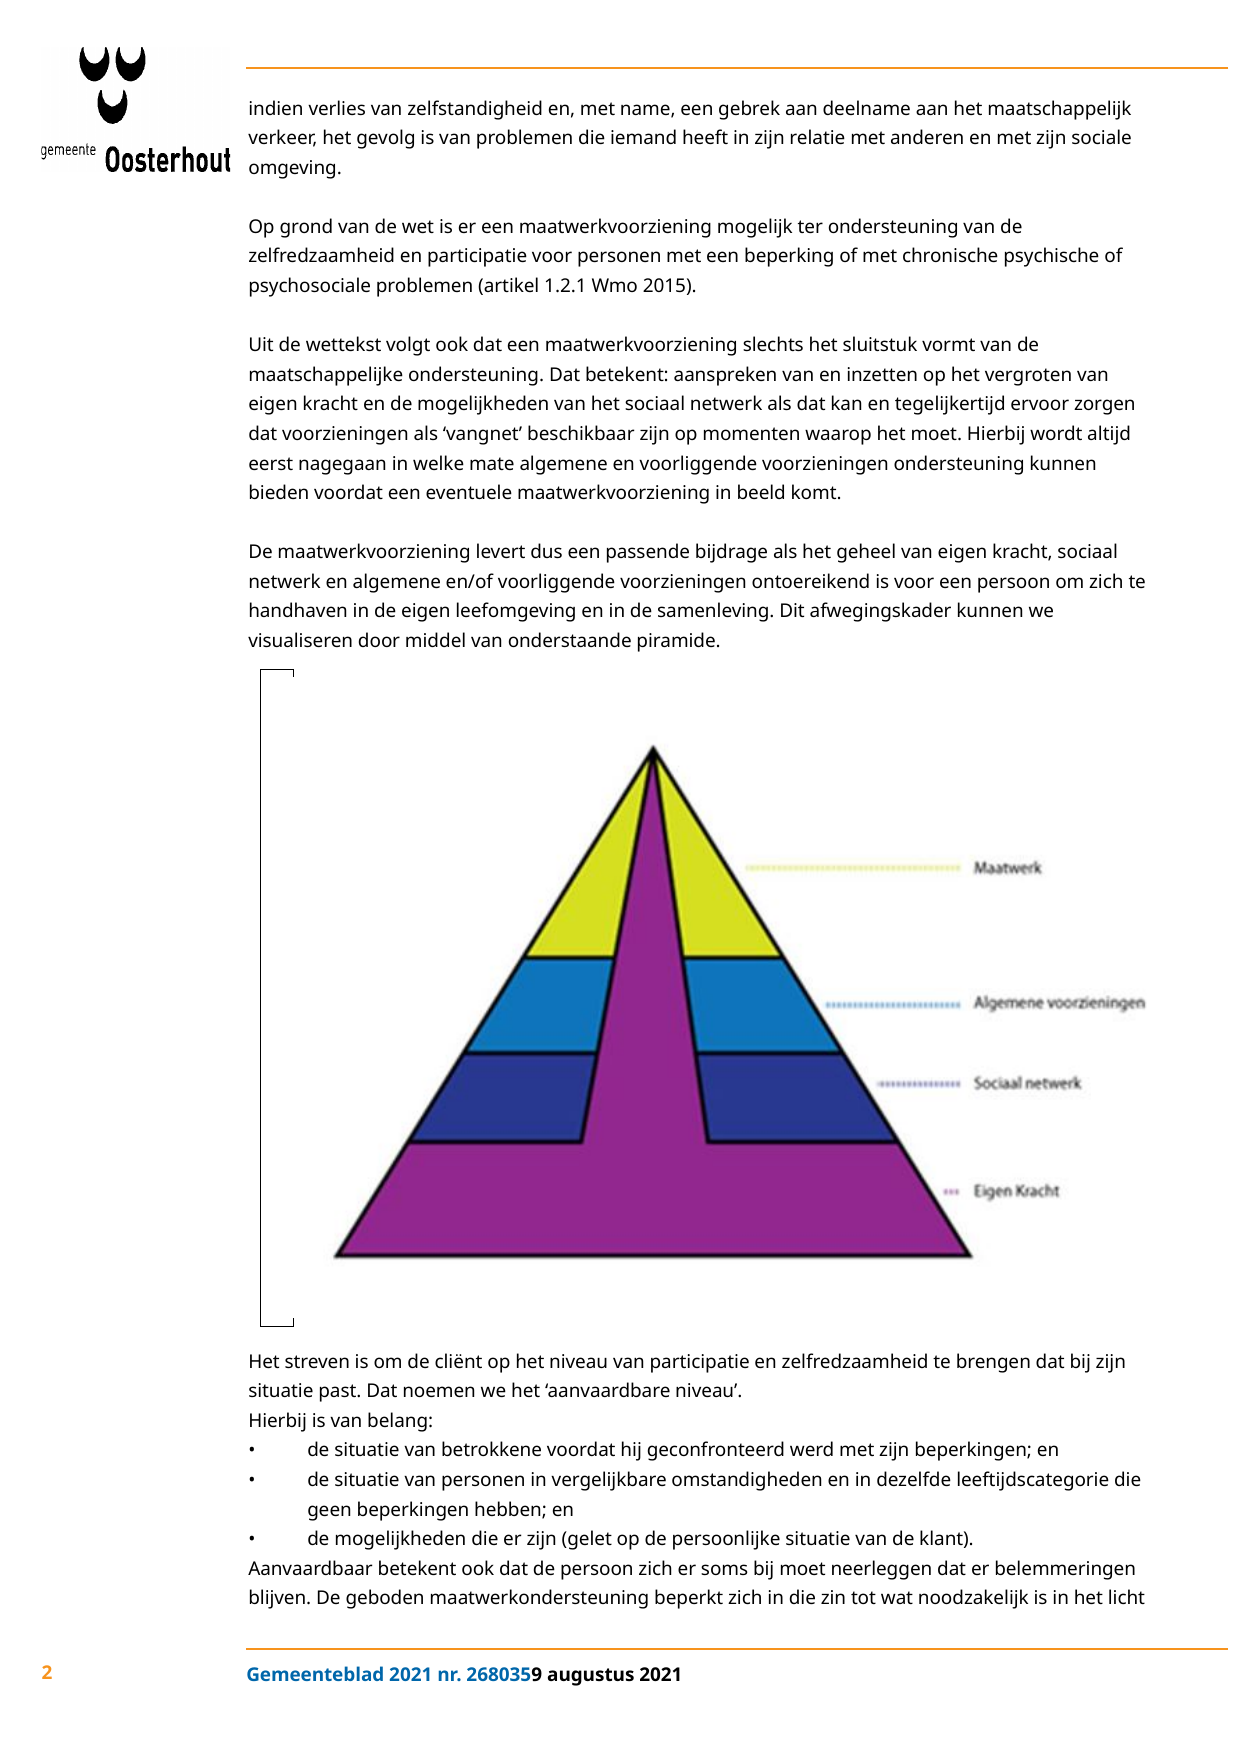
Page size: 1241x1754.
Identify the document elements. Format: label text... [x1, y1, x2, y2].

picture [41, 47, 231, 172]
text Hierbij is van belang: [248, 1407, 1152, 1433]
text Aanvaardbaar betekent ook dat de persoon zich er soms bij moet neerleggen dat er belemmeringen blijven. De geboden maatwerkondersteuning beperkt zich in die zin tot wat noodzakelijk is in het licht [248, 1555, 1152, 1610]
text Uit de wettekst volgt ook dat een maatwerkvoorziening slechts het sluitstuk vormt van de maatschappelijke ondersteuning. Dat betekent: aanspreken van en inzetten op het vergroten van eigen kracht en de mogelijkheden van het sociaal netwerk als dat kan en tegelijkertijd ervoor zorgen dat voorzieningen als ‘vangnet’ beschikbaar zijn op momenten waarop het moet. Hierbij wordt altijd eerst nagegaan in welke mate algemene en voorliggende voorzieningen ondersteuning kunnen bieden voordat een eventuele maatwerkvoorziening in beeld komt. [248, 331, 1152, 505]
text De maatwerkvoorziening levert dus een passende bijdrage als het geheel van eigen kracht, sociaal netwerk en algemene en/of voorliggende voorzieningen ontoereikend is voor een persoon om zich te handhaven in de eigen leefomgeving en in de samenleving. Dit afwegingskader kunnen we visualiseren door middel van onderstaande piramide. [248, 538, 1152, 653]
text indien verlies van zelfstandigheid en, met name, een gebrek aan deelname aan het maatschappelijk verkeer, het gevolg is van problemen die iemand heeft in zijn relatie met anderen en met zijn sociale omgeving. [248, 95, 1152, 180]
text Het streven is om de cliënt op het niveau van participatie en zelfredzaamheid te brengen dat bij zijn situatie past. Dat noemen we het ‘aanvaardbare niveau’. [248, 1348, 1152, 1403]
list de situatie van personen in vergelijkbare omstandigheden en in dezelfde leeftijdscategorie die geen beperkingen hebben; en [248, 1466, 1152, 1522]
list de situatie van betrokkene voordat hij geconfronteerd werd met zijn beperkingen; en [248, 1437, 1152, 1462]
list de mogelijkheden die er zijn (gelet op de persoonlijke situatie van de klant). [248, 1525, 1152, 1551]
picture [268, 677, 1173, 1318]
text Op grond van de wet is er een maatwerkvoorziening mogelijk ter ondersteuning van de zelfredzaamheid en participatie voor personen met een beperking of met chronische psychische of psychosociale problemen (artikel 1.2.1 Wmo 2015). [248, 213, 1152, 298]
